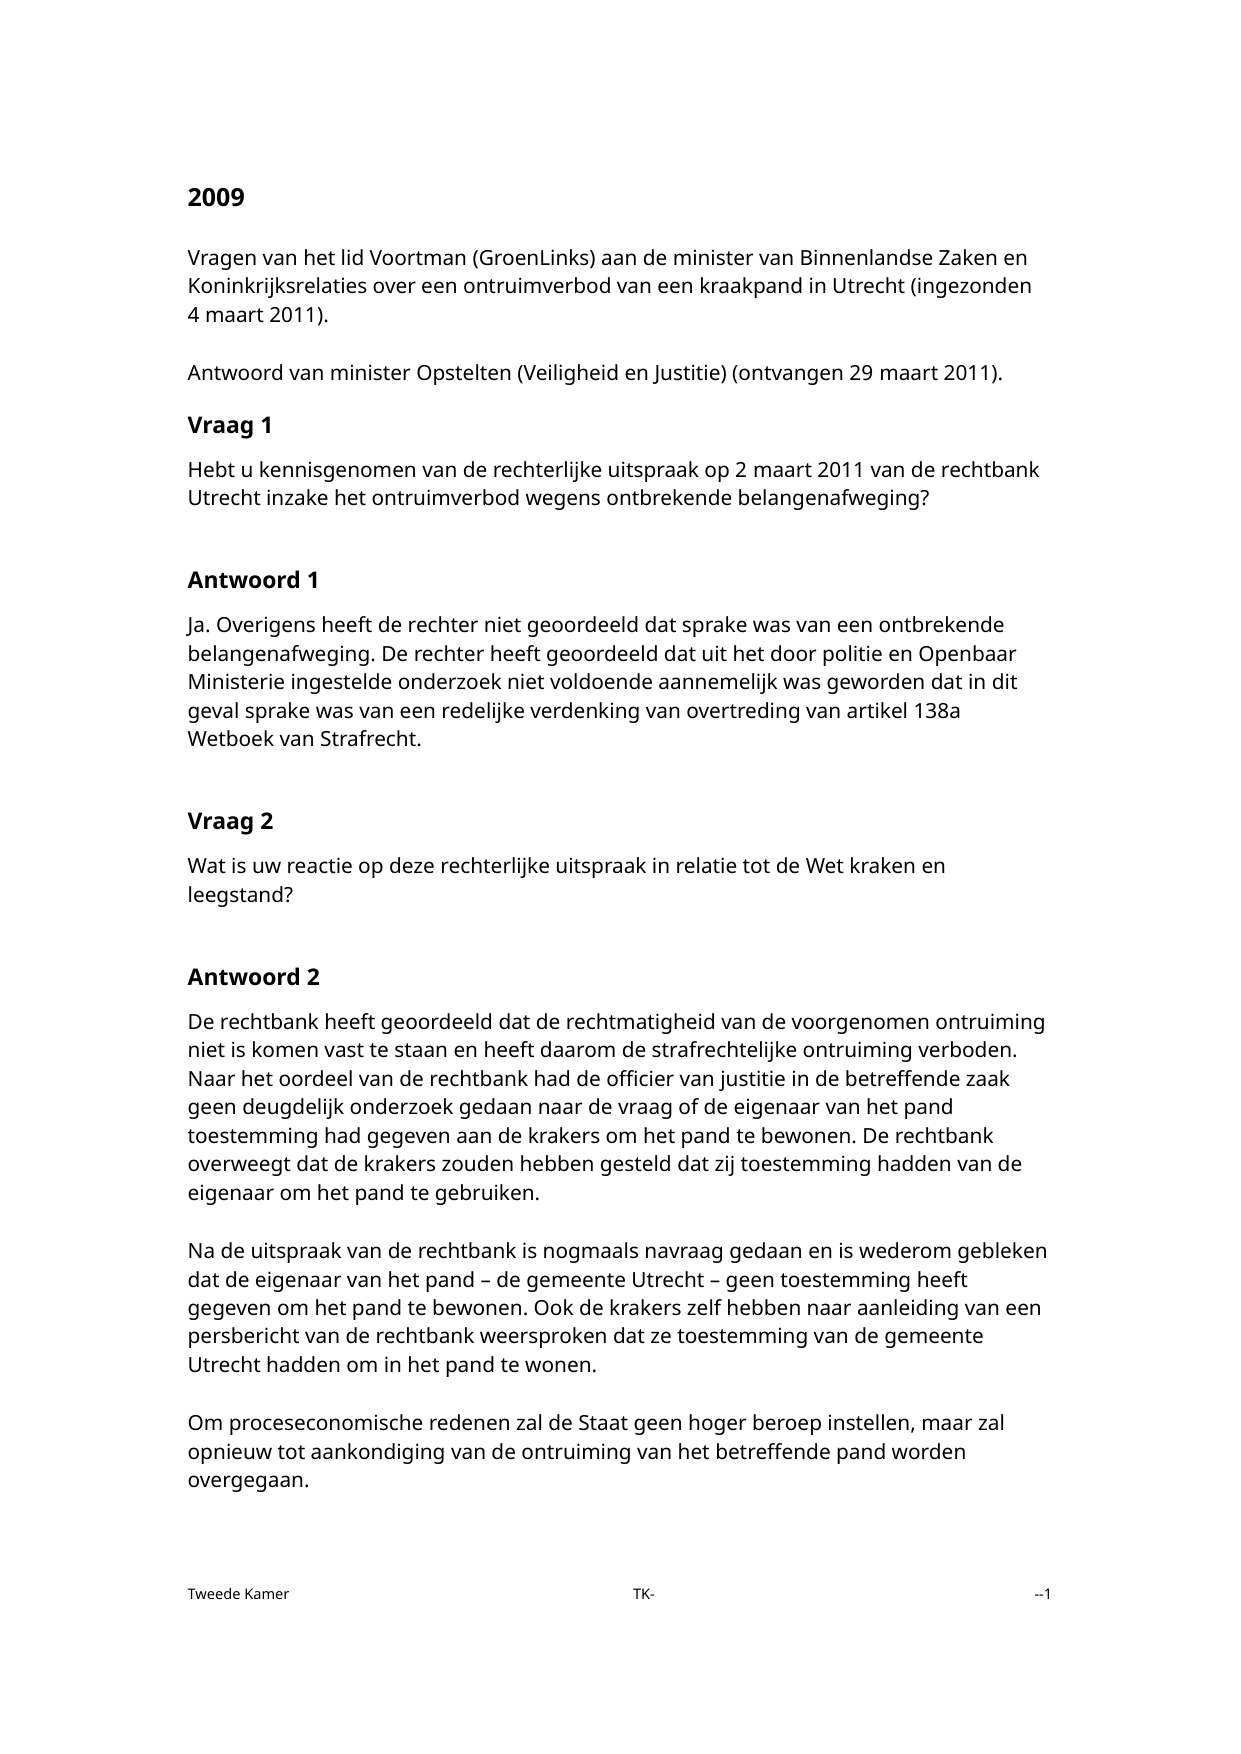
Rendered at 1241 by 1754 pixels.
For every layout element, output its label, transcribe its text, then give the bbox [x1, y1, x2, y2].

text Na de uitspraak van de rechtbank is nogmaals navraag gedaan en is wederom gebleken dat de eigenaar van het pand – de gemeente Utrecht – geen toestemming heeft gegeven om het pand te bewonen. Ook de krakers zelf hebben naar aanleiding van een persbericht van de rechtbank weersproken dat ze toestemming van de gemeente Utrecht hadden om in het pand te wonen. [187, 1236, 1053, 1378]
text Wat is uw reactie op deze rechterlijke uitspraak in relatie tot de Wet kraken en leegstand? [187, 852, 1053, 908]
text Ja. Overigens heeft de rechter niet geoordeeld dat sprake was van een ontbrekende belangenafweging. De rechter heeft geoordeeld dat uit het door politie en Openbaar Ministerie ingestelde onderzoek niet voldoende aannemelijk was geworden dat in dit geval sprake was van een redelijke verdenking van overtreding van artikel 138a Wetboek van Strafrecht. [187, 611, 1053, 753]
subtitle Vraag 1 [187, 409, 1053, 440]
text Antwoord van minister Opstelten (Veiligheid en Justitie) (ontvangen 29 maart 2011). [187, 358, 1053, 386]
text Hebt u kennisgenomen van de rechterlijke uitspraak op 2 maart 2011 van de rechtbank Utrecht inzake het ontruimverbod wegens ontbrekende belangenafweging? [187, 455, 1053, 512]
text De rechtbank heeft geoordeeld dat de rechtmatigheid van de voorgenomen ontruiming niet is komen vast te staan en heeft daarom de strafrechtelijke ontruiming verboden. Naar het oordeel van de rechtbank had de officier van justitie in de betreffende zaak geen deugdelijk onderzoek gedaan naar de vraag of de eigenaar van het pand toestemming had gegeven aan de krakers om het pand te bewonen. De rechtbank overweegt dat de krakers zouden hebben gesteld dat zij toestemming hadden van de eigenaar om het pand te gebruiken. [187, 1007, 1053, 1206]
subtitle Antwoord 1 [187, 564, 1053, 596]
text 2009 [187, 179, 1053, 213]
subtitle Vraag 2 [187, 805, 1053, 837]
subtitle Antwoord 2 [187, 961, 1053, 992]
text Vragen van het lid Voortman (GroenLinks) aan de minister van Binnenlandse Zaken en Koninkrijksrelaties over een ontruimverbod van een kraakpand in Utrecht (ingezonden 4 maart 2011). [187, 243, 1053, 328]
text Om proceseconomische redenen zal de Staat geen hoger beroep instellen, maar zal opnieuw tot aankondiging van de ontruiming van het betreffende pand worden overgegaan. [187, 1408, 1053, 1494]
